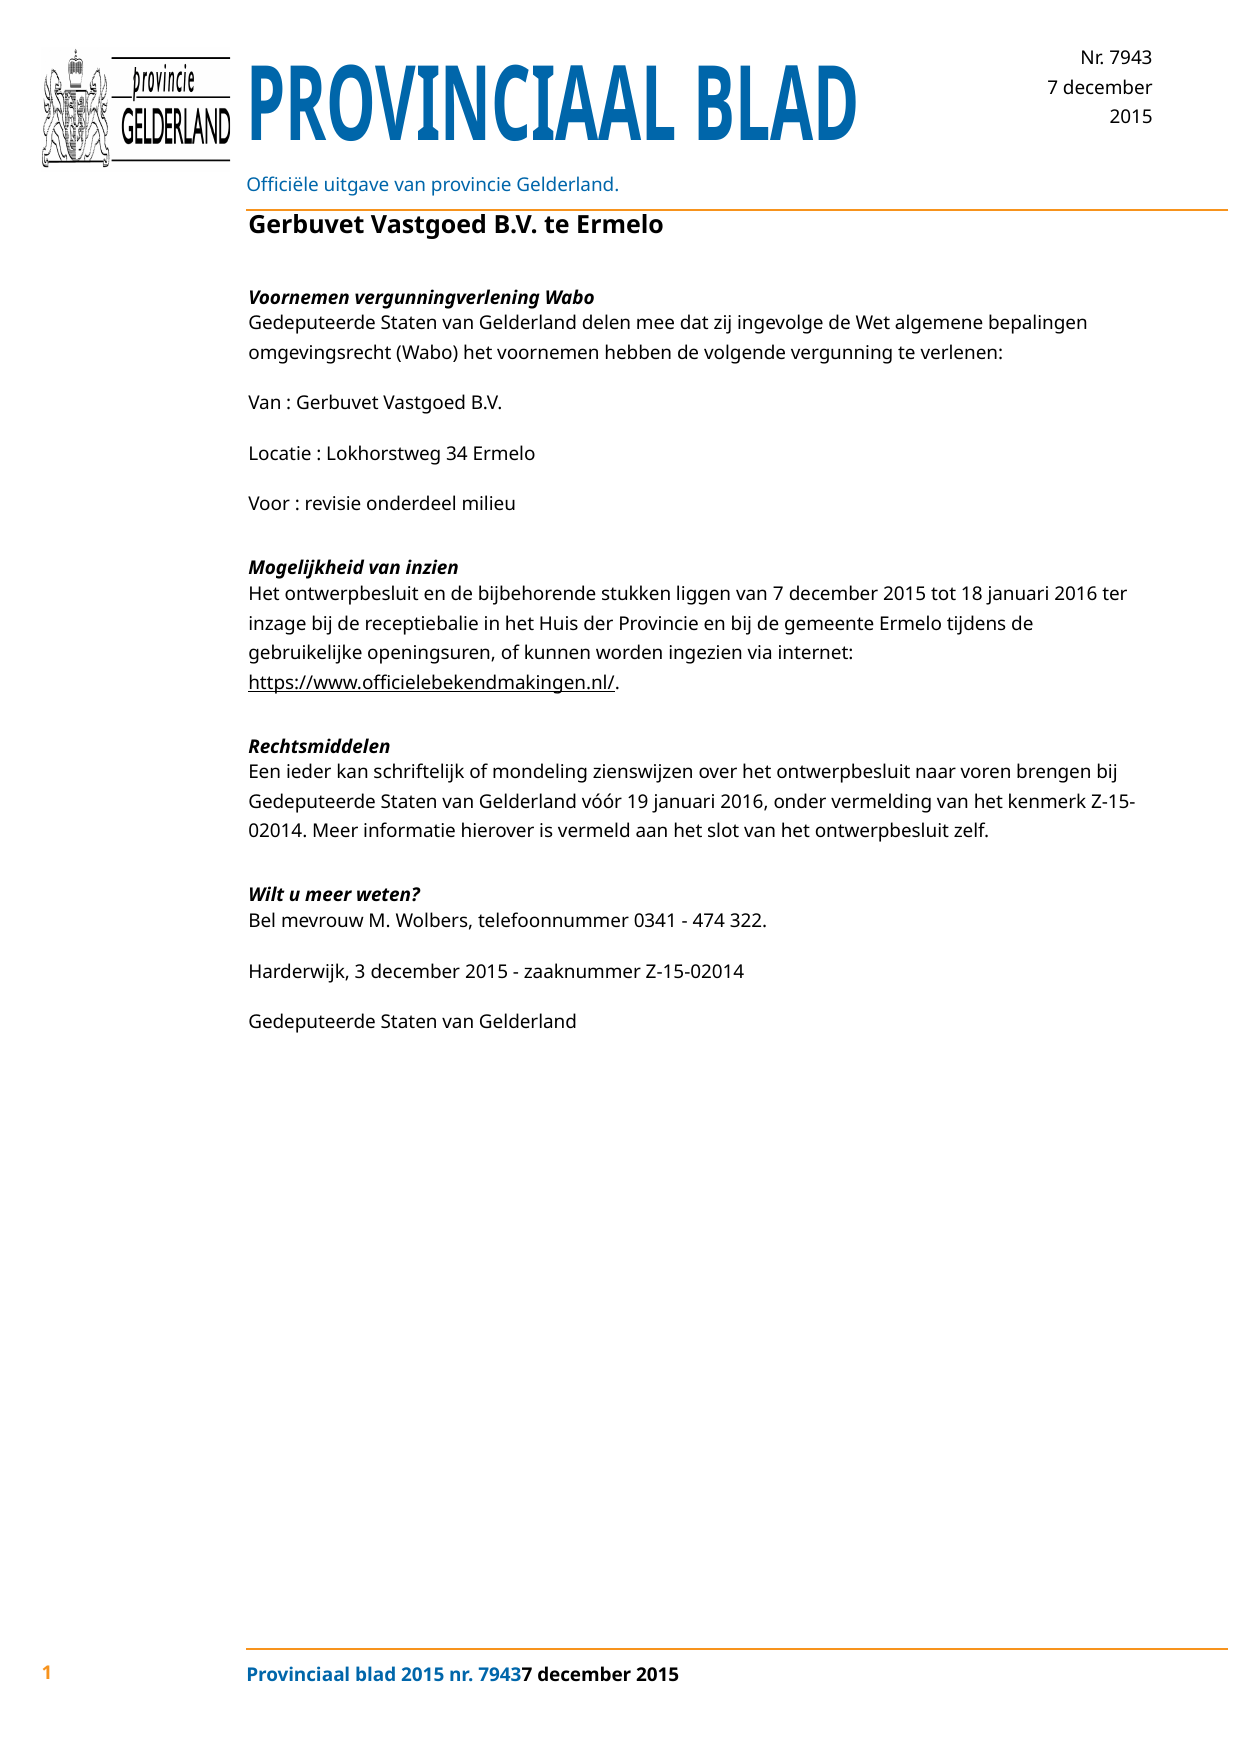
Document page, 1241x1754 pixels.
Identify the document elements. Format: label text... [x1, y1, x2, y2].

text Harderwijk, 3 december 2015 - zaaknummer Z-15-02014 [248, 958, 1152, 983]
text Van : Gerbuvet Vastgoed B.V. [248, 389, 1152, 415]
text Mogelijkheid van inzien [248, 554, 1152, 580]
text Het ontwerpbesluit en de bijbehorende stukken liggen van 7 december 2015 tot 18 januari 2016 ter inzage bij de receptiebalie in het Huis der Provincie en bij de gemeente Ermelo tijdens de gebruikelijke openingsuren, of kunnen worden ingezien via internet: https://www.officielebekendmakingen.nl/. [248, 580, 1152, 694]
text Rechtsmiddelen [248, 733, 1152, 758]
text Bel mevrouw M. Wolbers, telefoonnummer 0341 - 474 322. [248, 907, 1152, 933]
text Een ieder kan schriftelijk of mondeling zienswijzen over het ontwerpbesluit naar voren brengen bij Gedeputeerde Staten van Gelderland vóór 19 januari 2016, onder vermelding van het kenmerk Z-15-02014. Meer informatie hierover is vermeld aan het slot van het ontwerpbesluit zelf. [248, 758, 1152, 843]
text Voornemen vergunningverlening Wabo [248, 284, 1152, 309]
text Gerbuvet Vastgoed B.V. te Ermelo [248, 211, 1152, 241]
text Gedeputeerde Staten van Gelderland [248, 1008, 1152, 1034]
text Wilt u meer weten? [248, 882, 1152, 907]
picture [41, 47, 231, 172]
text Gedeputeerde Staten van Gelderland delen mee dat zij ingevolge de Wet algemene bepalingen omgevingsrecht (Wabo) het voornemen hebben de volgende vergunning te verlenen: [248, 309, 1152, 365]
text Locatie : Lokhorstweg 34 Ermelo [248, 440, 1152, 466]
text Voor : revisie onderdeel milieu [248, 490, 1152, 516]
